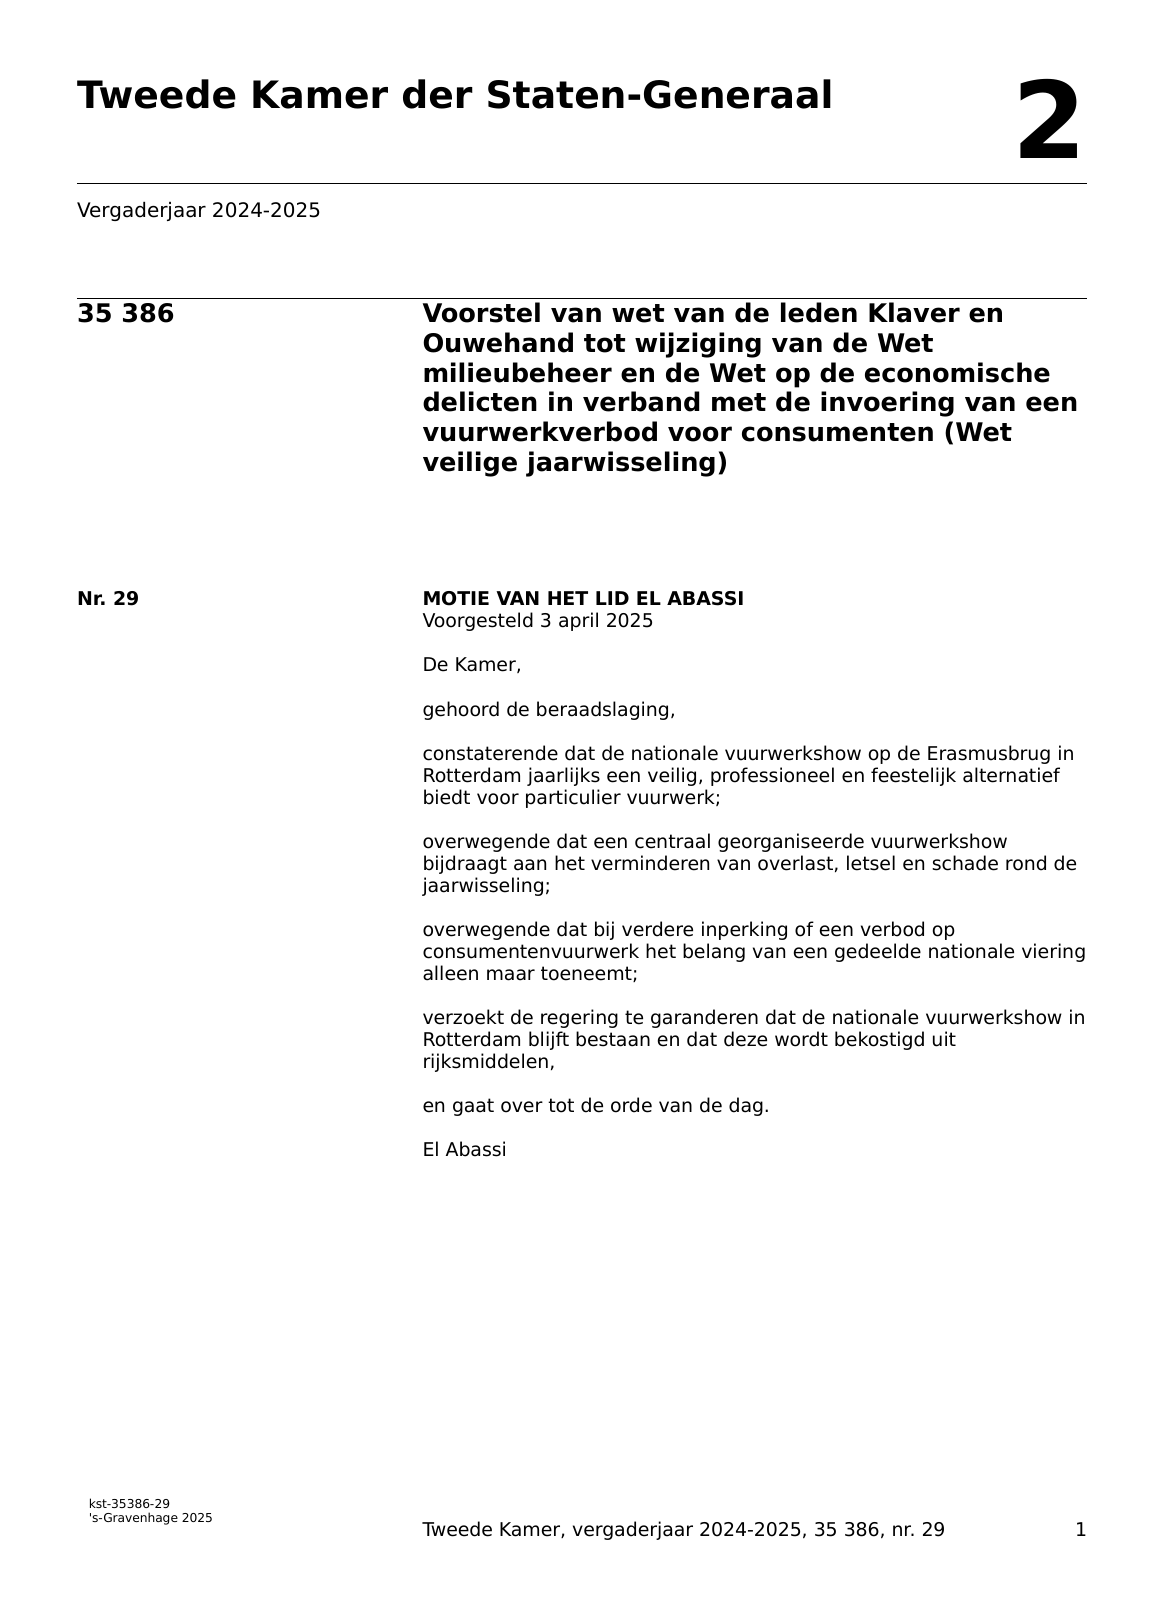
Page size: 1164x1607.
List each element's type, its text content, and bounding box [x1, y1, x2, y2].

table_header Tweede Kamer der Staten-Generaal [77, 59, 886, 183]
text El Abassi [422, 1139, 1087, 1161]
subtitle 35 386 Voorstel van wet van de leden Klaver en Ouwehand tot wijziging van de Wet milieubeheer en de Wet op de economische delicten in verband met de invoering van een vuurwerkverbod voor consumenten (Wet veilige jaarwisseling) [77, 299, 1087, 477]
table_cell Vergaderjaar 2024-2025 [77, 184, 1087, 298]
text overwegende dat bij verdere inperking of een verbod op consumentenvuurwerk het belang van een gedeelde nationale viering alleen maar toeneemt; [422, 919, 1087, 985]
text en gaat over tot de orde van de dag. [422, 1095, 1087, 1117]
text Voorgesteld 3 april 2025 [422, 610, 1087, 632]
text gehoord de beraadslaging, [422, 698, 1087, 720]
text verzoekt de regering te garanderen dat de nationale vuurwerkshow in Rotterdam blijft bestaan en dat deze wordt bekostigd uit rijksmiddelen, [422, 1007, 1087, 1073]
text constaterende dat de nationale vuurwerkshow op de Erasmusbrug in Rotterdam jaarlijks een veilig, professioneel en feestelijk alternatief biedt voor particulier vuurwerk; [422, 743, 1087, 808]
table_header 2 [886, 59, 1087, 183]
text 's-Gravenhage 2025 [88, 1511, 323, 1525]
text overwegende dat een centraal georganiseerde vuurwerkshow bijdraagt aan het verminderen van overlast, letsel en schade rond de jaarwisseling; [422, 831, 1087, 897]
text kst-35386-29 [88, 1497, 323, 1511]
subtitle Nr. 29 MOTIE VAN HET LID EL ABASSI [77, 588, 1087, 610]
text De Kamer, [422, 654, 1087, 676]
